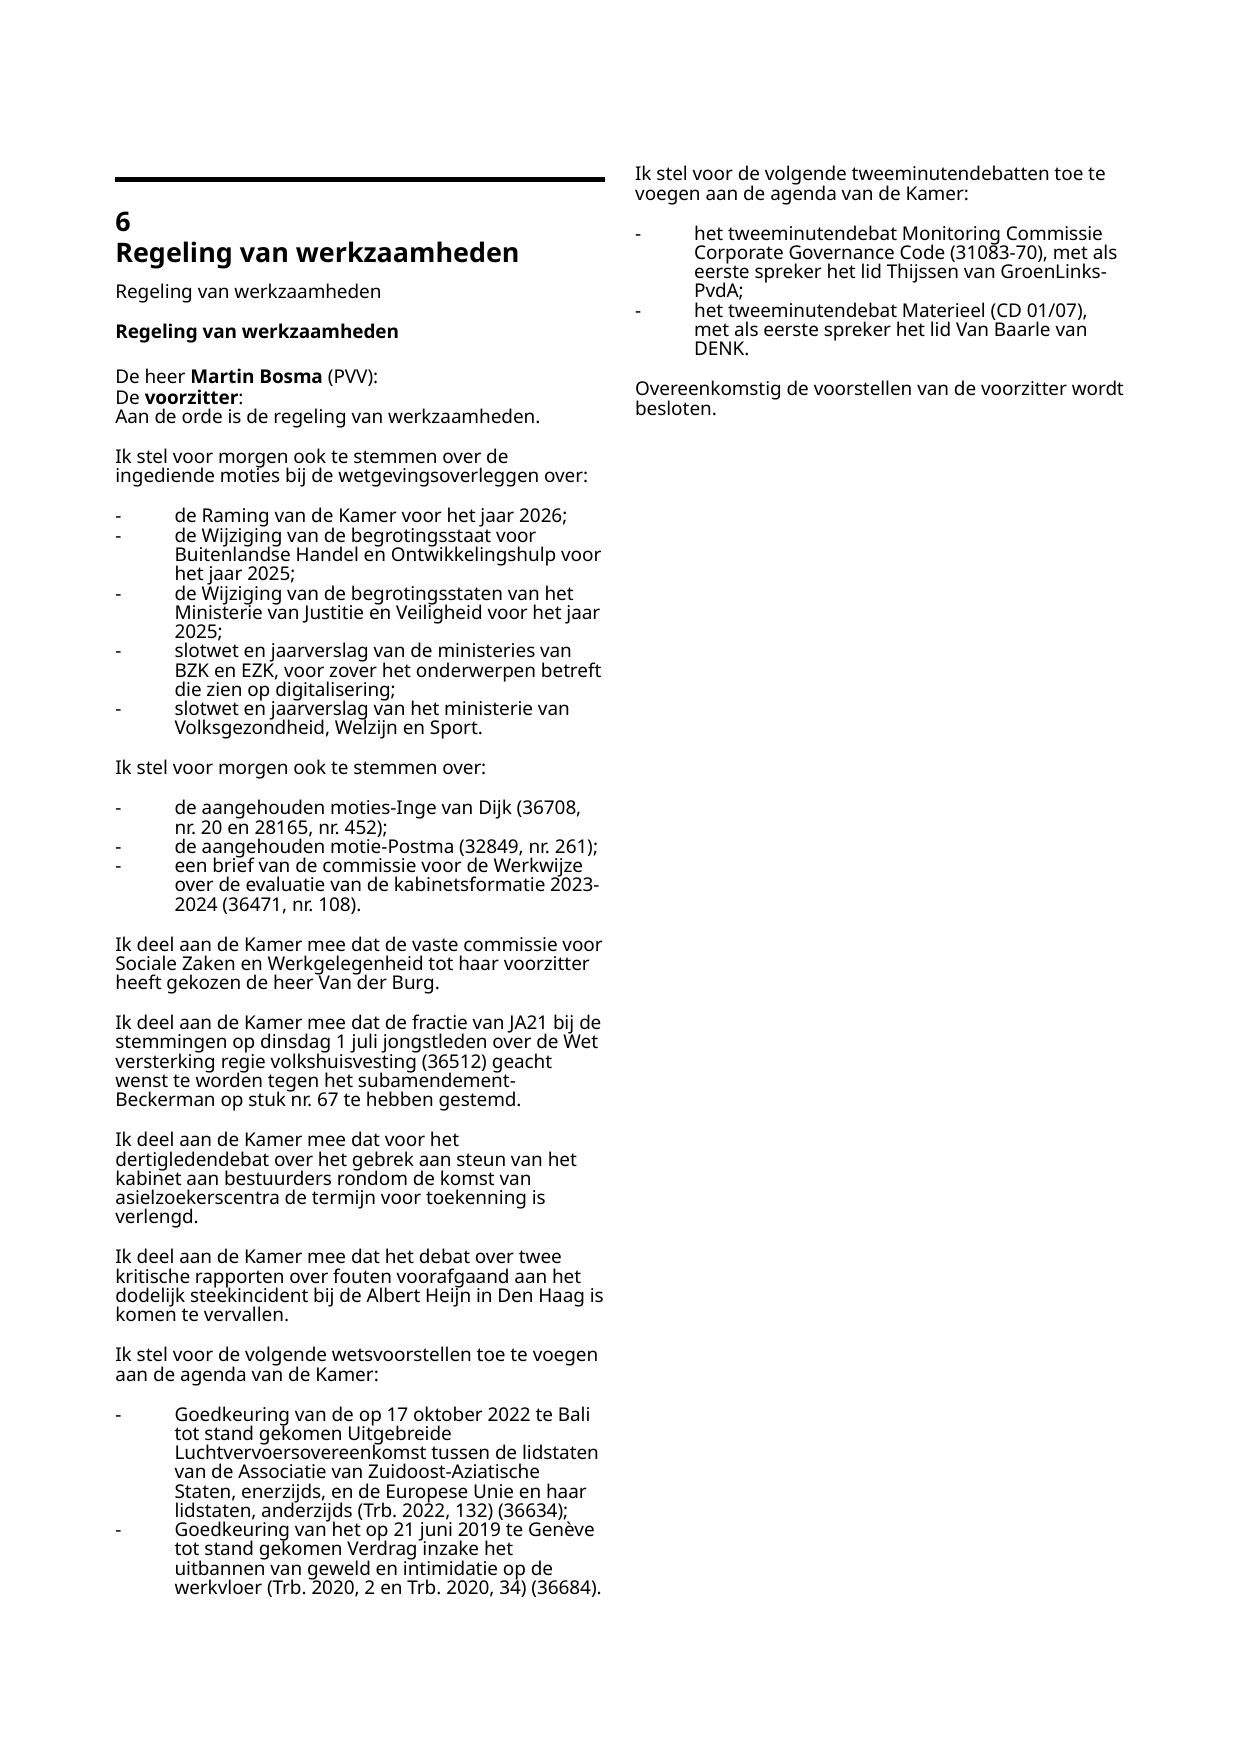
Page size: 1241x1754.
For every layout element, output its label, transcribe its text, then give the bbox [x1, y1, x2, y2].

list de Wijziging van de begrotingsstaten van het Ministerie van Justitie en Veiligheid voor het jaar 2025; [115, 584, 605, 642]
list slotwet en jaarverslag van het ministerie van Volksgezondheid, Welzijn en Sport. [115, 700, 605, 739]
text Overeenkomstig de voorstellen van de voorzitter wordt besloten. [635, 380, 1125, 419]
text Ik deel aan de Kamer mee dat de fractie van JA21 bij de stemmingen op dinsdag 1 juli jongstleden over de Wet versterking regie volkshuisvesting (36512) geacht wenst te worden tegen het subamendement-Beckerman op stuk nr. 67 te hebben gestemd. [115, 1014, 605, 1111]
text De heer Martin Bosma (PVV): [115, 363, 605, 389]
text Ik stel voor morgen ook te stemmen over: [115, 759, 605, 779]
text Regeling van werkzaamheden [115, 239, 605, 283]
text Ik deel aan de Kamer mee dat voor het dertigledendebat over het gebrek aan steun van het kabinet aan bestuurders rondom de komst van asielzoekerscentra de termijn voor toekenning is verlengd. [115, 1131, 605, 1228]
text Ik deel aan de Kamer mee dat de vaste commissie voor Sociale Zaken en Werkgelegenheid tot haar voorzitter heeft gekozen de heer Van der Burg. [115, 936, 605, 993]
list Goedkeuring van het op 21 juni 2019 te Genève tot stand gekomen Verdrag inzake het uitbannen van geweld en intimidatie op de werkvloer (Trb. 2020, 2 en Trb. 2020, 34) (36684). [115, 1521, 605, 1598]
text Ik deel aan de Kamer mee dat het debat over twee kritische rapporten over fouten voorafgaand aan het dodelijk steekincident bij de Albert Heijn in Den Haag is komen te vervallen. [115, 1248, 605, 1326]
text Regeling van werkzaamheden [115, 283, 605, 302]
list een brief van de commissie voor de Werkwijze over de evaluatie van de kabinetsformatie 2023-2024 (36471, nr. 108). [115, 857, 605, 915]
text Regeling van werkzaamheden [115, 323, 605, 342]
list het tweeminutendebat Materieel (CD 01/07), met als eerste spreker het lid Van Baarle van DENK. [635, 302, 1125, 359]
text De voorzitter: [115, 389, 605, 408]
list het tweeminutendebat Monitoring Commissie Corporate Governance Code (31083-70), met als eerste spreker het lid Thijssen van GroenLinks-PvdA; [635, 224, 1125, 302]
text Ik stel voor morgen ook te stemmen over de ingediende moties bij de wetgevingsoverleggen over: [115, 448, 605, 487]
list Goedkeuring van de op 17 oktober 2022 te Bali tot stand gekomen Uitgebreide Luchtvervoersovereenkomst tussen de lidstaten van de Associatie van Zuidoost-Aziatische Staten, enerzijds, en de Europese Unie en haar lidstaten, anderzijds (Trb. 2022, 132) (36634); [115, 1406, 605, 1521]
text 6 [115, 203, 605, 239]
list slotwet en jaarverslag van de ministeries van BZK en EZK, voor zover het onderwerpen betreft die zien op digitalisering; [115, 642, 605, 700]
text Ik stel voor de volgende tweeminutendebatten toe te voegen aan de agenda van de Kamer: [635, 165, 1125, 204]
list de aangehouden moties-Inge van Dijk (36708, nr. 20 en 28165, nr. 452); [115, 799, 605, 838]
list de Raming van de Kamer voor het jaar 2026; [115, 507, 605, 527]
list de Wijziging van de begrotingsstaat voor Buitenlandse Handel en Ontwikkelingshulp voor het jaar 2025; [115, 527, 605, 584]
text Ik stel voor de volgende wetsvoorstellen toe te voegen aan de agenda van de Kamer: [115, 1346, 605, 1385]
text Aan de orde is de regeling van werkzaamheden. [115, 408, 605, 427]
list de aangehouden motie-Postma (32849, nr. 261); [115, 838, 605, 857]
